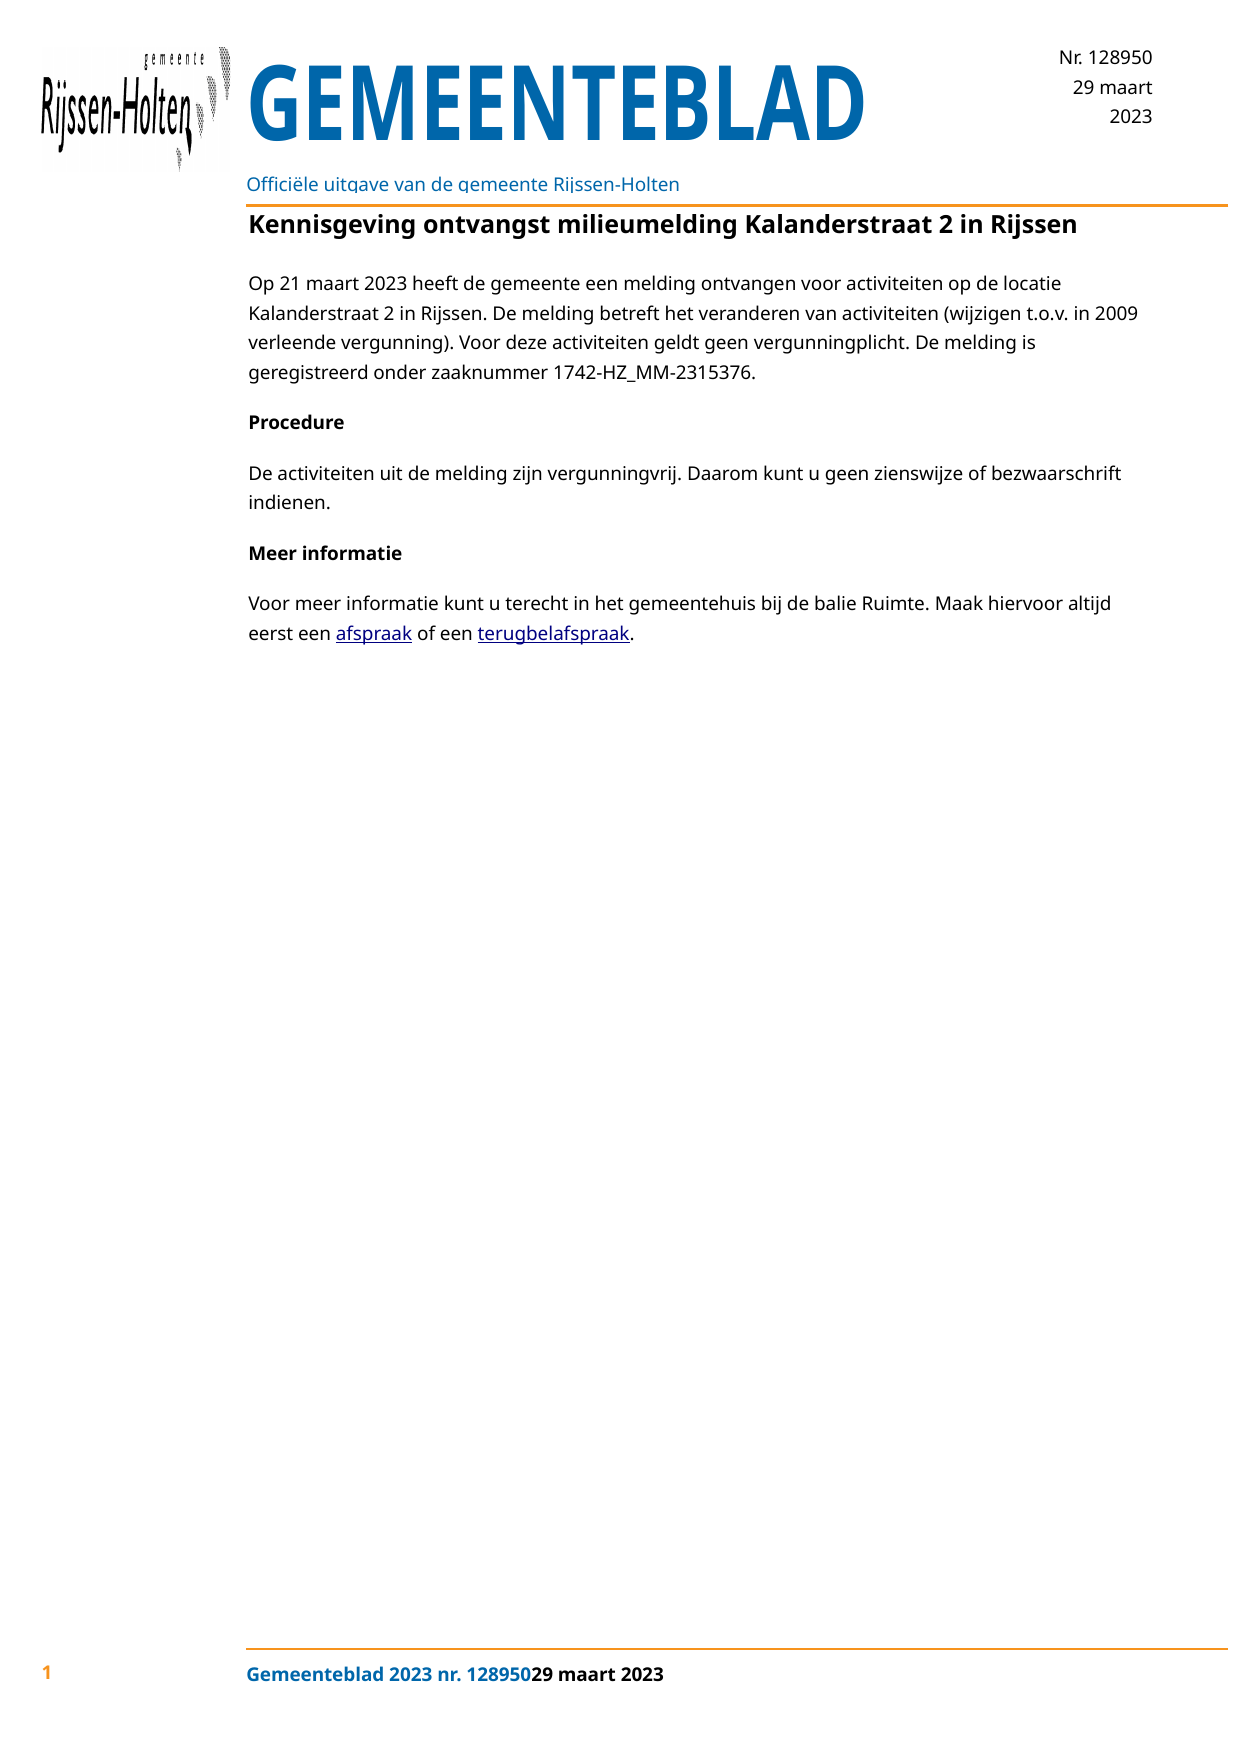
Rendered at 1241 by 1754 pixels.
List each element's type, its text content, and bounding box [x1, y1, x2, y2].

text De activiteiten uit de melding zijn vergunningvrij. Daarom kunt u geen zienswijze of bezwaarschrift indienen. [248, 460, 1152, 515]
picture [41, 47, 231, 172]
text Op 21 maart 2023 heeft de gemeente een melding ontvangen voor activiteiten op de locatie Kalanderstraat 2 in Rijssen. De melding betreft het veranderen van activiteiten (wijzigen t.o.v. in 2009 verleende vergunning). Voor deze activiteiten geldt geen vergunningplicht. De melding is geregistreerd onder zaaknummer 1742-HZ_MM-2315376. [248, 270, 1152, 385]
text Procedure [248, 409, 1152, 435]
text Meer informatie [248, 540, 1152, 566]
text Kennisgeving ontvangst milieumelding Kalanderstraat 2 in Rijssen [248, 207, 1152, 241]
text Voor meer informatie kunt u terecht in het gemeentehuis bij de balie Ruimte. Maak hiervoor altijd eerst een afspraak of een terugbelafspraak. [248, 590, 1152, 646]
